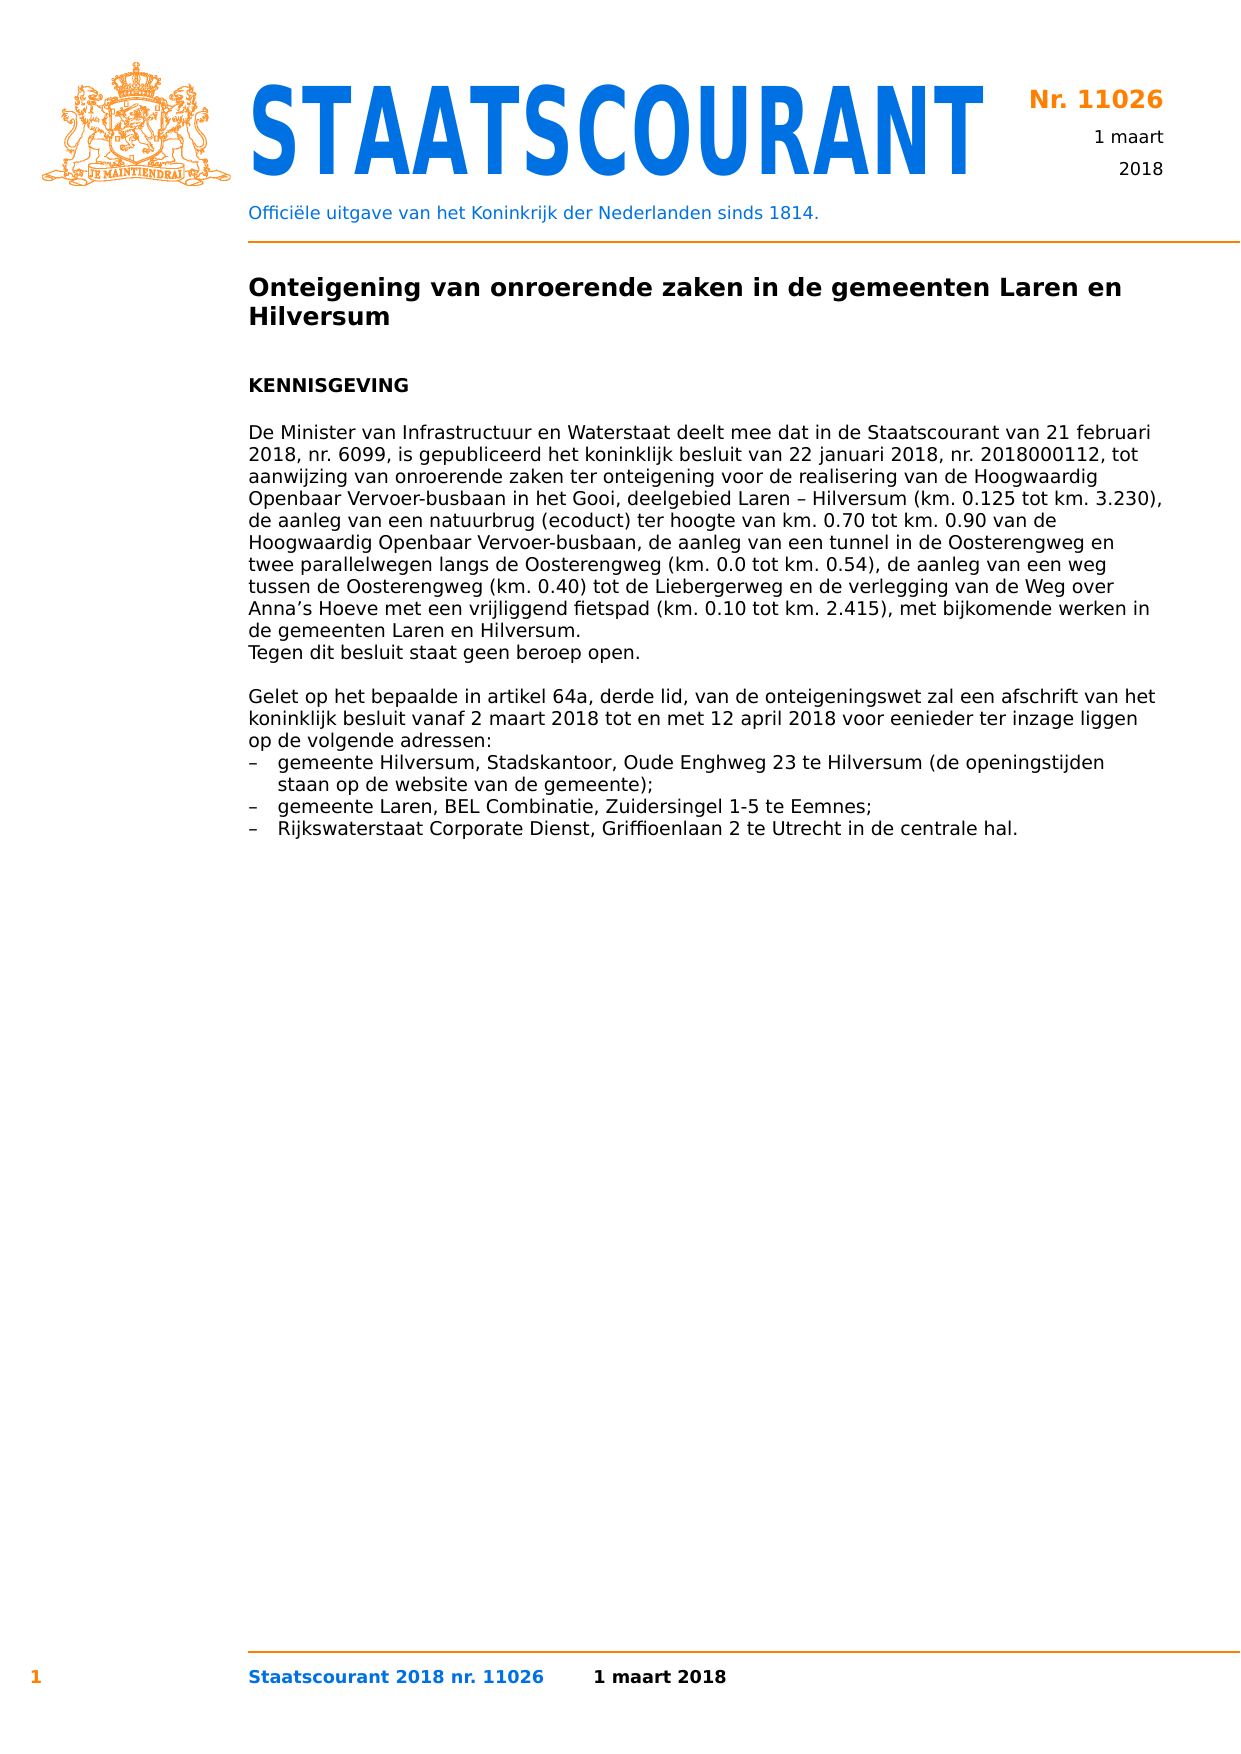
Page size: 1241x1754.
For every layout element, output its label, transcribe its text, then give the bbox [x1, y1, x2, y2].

picture [41, 62, 231, 186]
subtitle KENNISGEVING [248, 375, 1163, 397]
table_header [25, 62, 248, 241]
text De Minister van Infrastructuur en Waterstaat deelt mee dat in de Staatscourant van 21 februari 2018, nr. 6099, is gepubliceerd het koninklijk besluit van 22 januari 2018, nr. 2018000112, tot aanwijzing van onroerende zaken ter onteigening voor de realisering van de Hoogwaardig Openbaar Vervoer-busbaan in het Gooi, deelgebied Laren – Hilversum (km. 0.125 tot km. 3.230), de aanleg van een natuurbrug (ecoduct) ter hoogte van km. 0.70 tot km. 0.90 van de Hoogwaardig Openbaar Vervoer-busbaan, de aanleg van een tunnel in de Oosterengweg en twee parallelwegen langs de Oosterengweg (km. 0.0 tot km. 0.54), de aanleg van een weg tussen de Oosterengweg (km. 0.40) tot de Liebergerweg en de verlegging van de Weg over Anna’s Hoeve met een vrijliggend fietspad (km. 0.10 tot km. 2.415), met bijkomende werken in de gemeenten Laren en Hilversum. [248, 422, 1163, 642]
table_cell 2018 [998, 153, 1240, 203]
table_header STAATSCOURANT [248, 62, 998, 203]
text – gemeente Laren, BEL Combinatie, Zuidersingel 1-5 te Eemnes; [248, 796, 1163, 818]
table_cell 1 maart [998, 121, 1240, 153]
subtitle Onteigening van onroerende zaken in de gemeenten Laren en Hilversum [248, 273, 1163, 331]
text – gemeente Hilversum, Stadskantoor, Oude Enghweg 23 te Hilversum (de openingstijden staan op de website van de gemeente); [248, 752, 1163, 796]
text Gelet op het bepaalde in artikel 64a, derde lid, van de onteigeningswet zal een afschrift van het koninklijk besluit vanaf 2 maart 2018 tot en met 12 april 2018 voor eenieder ter inzage liggen op de volgende adressen: [248, 686, 1163, 752]
table_header Nr. 11026 [998, 62, 1240, 121]
table_cell Officiële uitgave van het Koninkrijk der Nederlanden sinds 1814. [248, 203, 1240, 241]
text Tegen dit besluit staat geen beroep open. [248, 642, 1163, 664]
text – Rijkswaterstaat Corporate Dienst, Griffioenlaan 2 te Utrecht in de centrale hal. [248, 818, 1163, 839]
